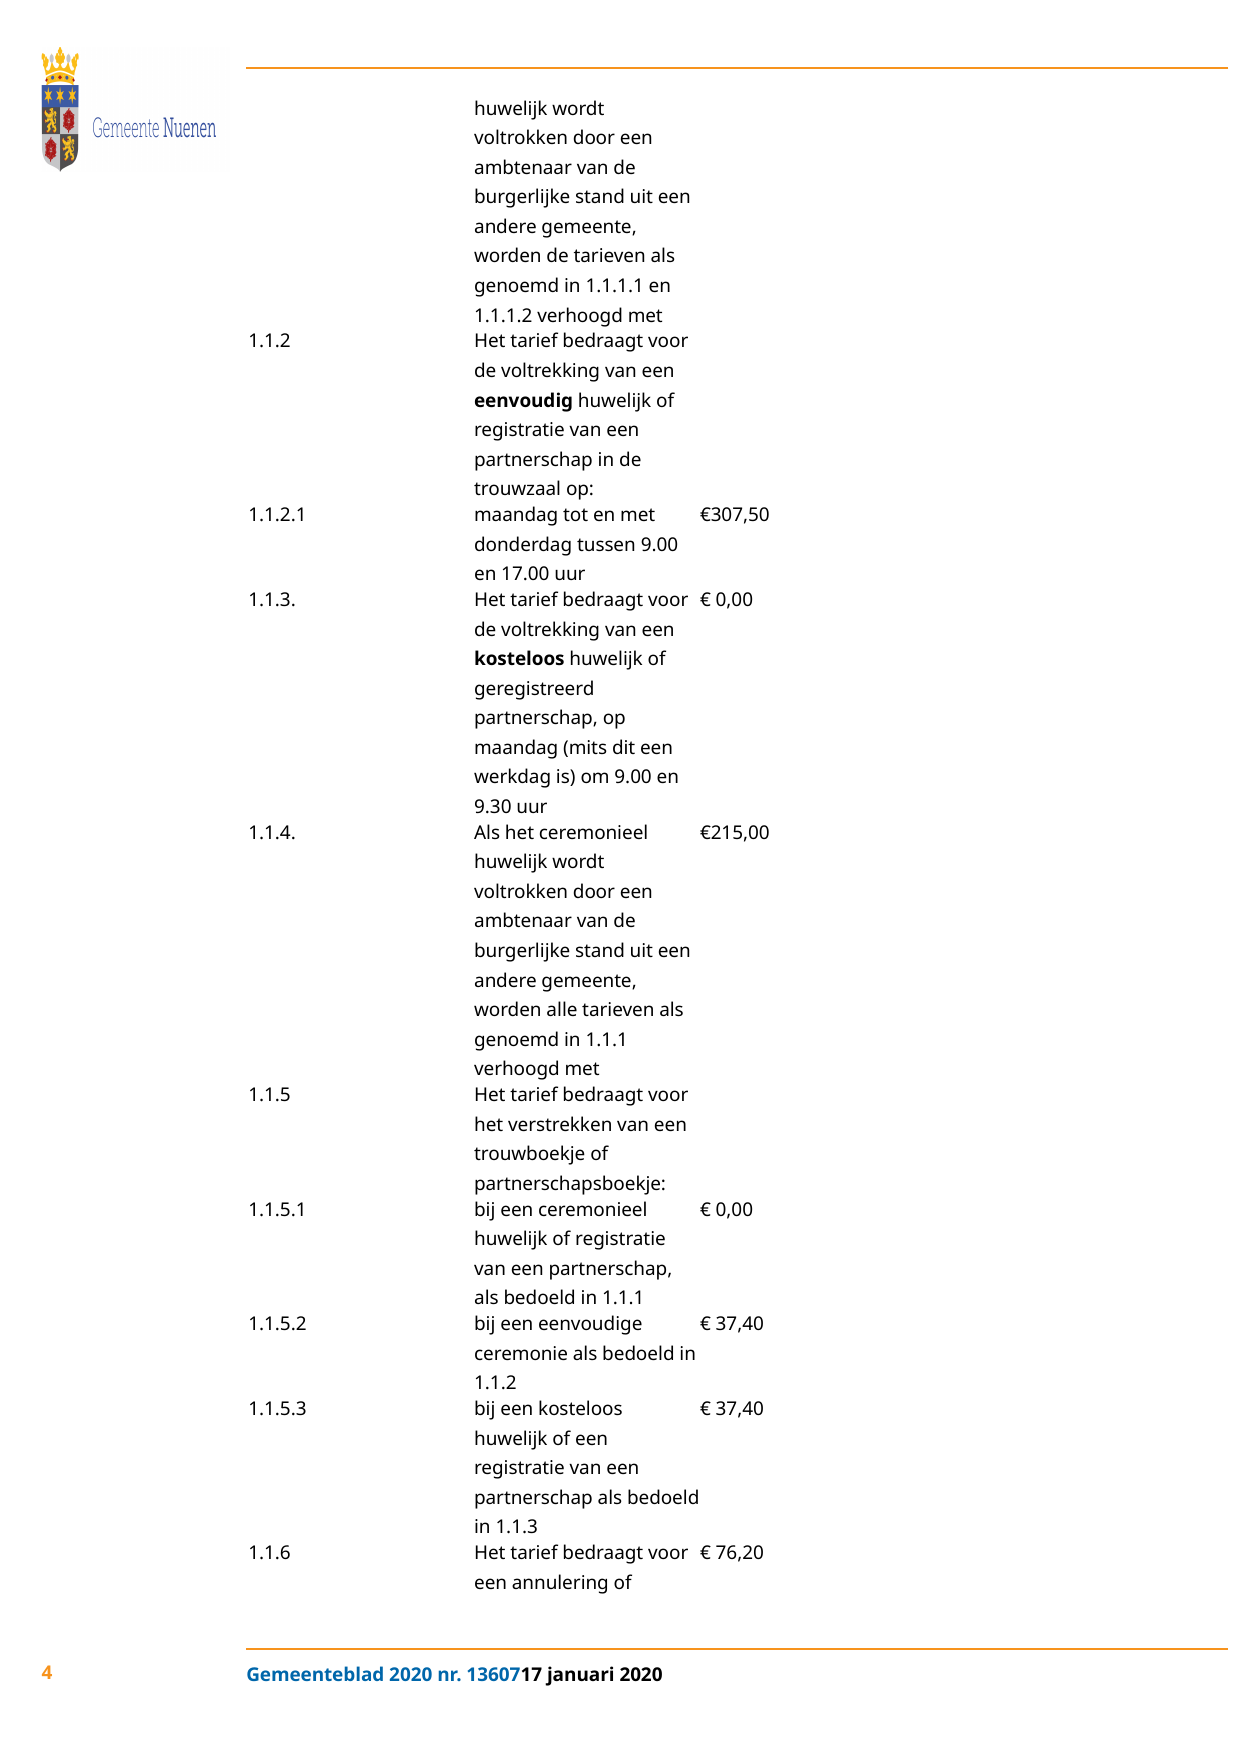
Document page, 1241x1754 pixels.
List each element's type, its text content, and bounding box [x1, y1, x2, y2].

table_cell bij een kosteloos huwelijk of een registratie van een partnerschap als bedoeld in 1.1.3 [474, 1395, 700, 1539]
table_cell € 0,00 [700, 1196, 926, 1310]
table_cell [248, 95, 474, 328]
table_cell 1.1.4. [248, 819, 474, 1081]
table_cell [700, 1081, 926, 1196]
table_cell 1.1.5.3 [248, 1395, 474, 1539]
table_cell huwelijk wordt voltrokken door een ambtenaar van de burgerlijke stand uit een andere gemeente, worden de tarieven als genoemd in 1.1.1.1 en 1.1.1.2 verhoogd met [474, 95, 700, 328]
table_cell Als het ceremonieel huwelijk wordt voltrokken door een ambtenaar van de burgerlijke stand uit een andere gemeente, worden alle tarieven als genoemd in 1.1.1 verhoogd met [474, 819, 700, 1081]
table_cell 1.1.5.1 [248, 1196, 474, 1310]
table_cell 1.1.6 [248, 1539, 474, 1594]
table_cell €215,00 [700, 819, 926, 1081]
table_cell Het tarief bedraagt voor de voltrekking van een eenvoudig huwelijk of registratie van een partnerschap in de trouwzaal op: [474, 328, 700, 501]
table_cell € 76,20 [700, 1539, 926, 1594]
table_cell Het tarief bedraagt voor de voltrekking van een kosteloos huwelijk of geregistreerd partnerschap, op maandag (mits dit een werkdag is) om 9.00 en 9.30 uur [474, 586, 700, 819]
table_cell Het tarief bedraagt voor het verstrekken van een trouwboekje of partnerschapsboekje: [474, 1081, 700, 1196]
table_cell [700, 95, 926, 328]
table_cell maandag tot en met donderdag tussen 9.00 en 17.00 uur [474, 501, 700, 586]
table_cell 1.1.5 [248, 1081, 474, 1196]
table_cell € 0,00 [700, 586, 926, 819]
table_cell [700, 328, 926, 501]
table_cell 1.1.5.2 [248, 1310, 474, 1395]
table_cell 1.1.2.1 [248, 501, 474, 586]
table_cell € 37,40 [700, 1395, 926, 1539]
table_cell Het tarief bedraagt voor een annulering of [474, 1539, 700, 1594]
table_cell € 37,40 [700, 1310, 926, 1395]
table_cell €307,50 [700, 501, 926, 586]
table_cell 1.1.3. [248, 586, 474, 819]
table_cell bij een eenvoudige ceremonie als bedoeld in 1.1.2 [474, 1310, 700, 1395]
picture [41, 47, 231, 172]
table_cell 1.1.2 [248, 328, 474, 501]
table_cell bij een ceremonieel huwelijk of registratie van een partnerschap, als bedoeld in 1.1.1 [474, 1196, 700, 1310]
